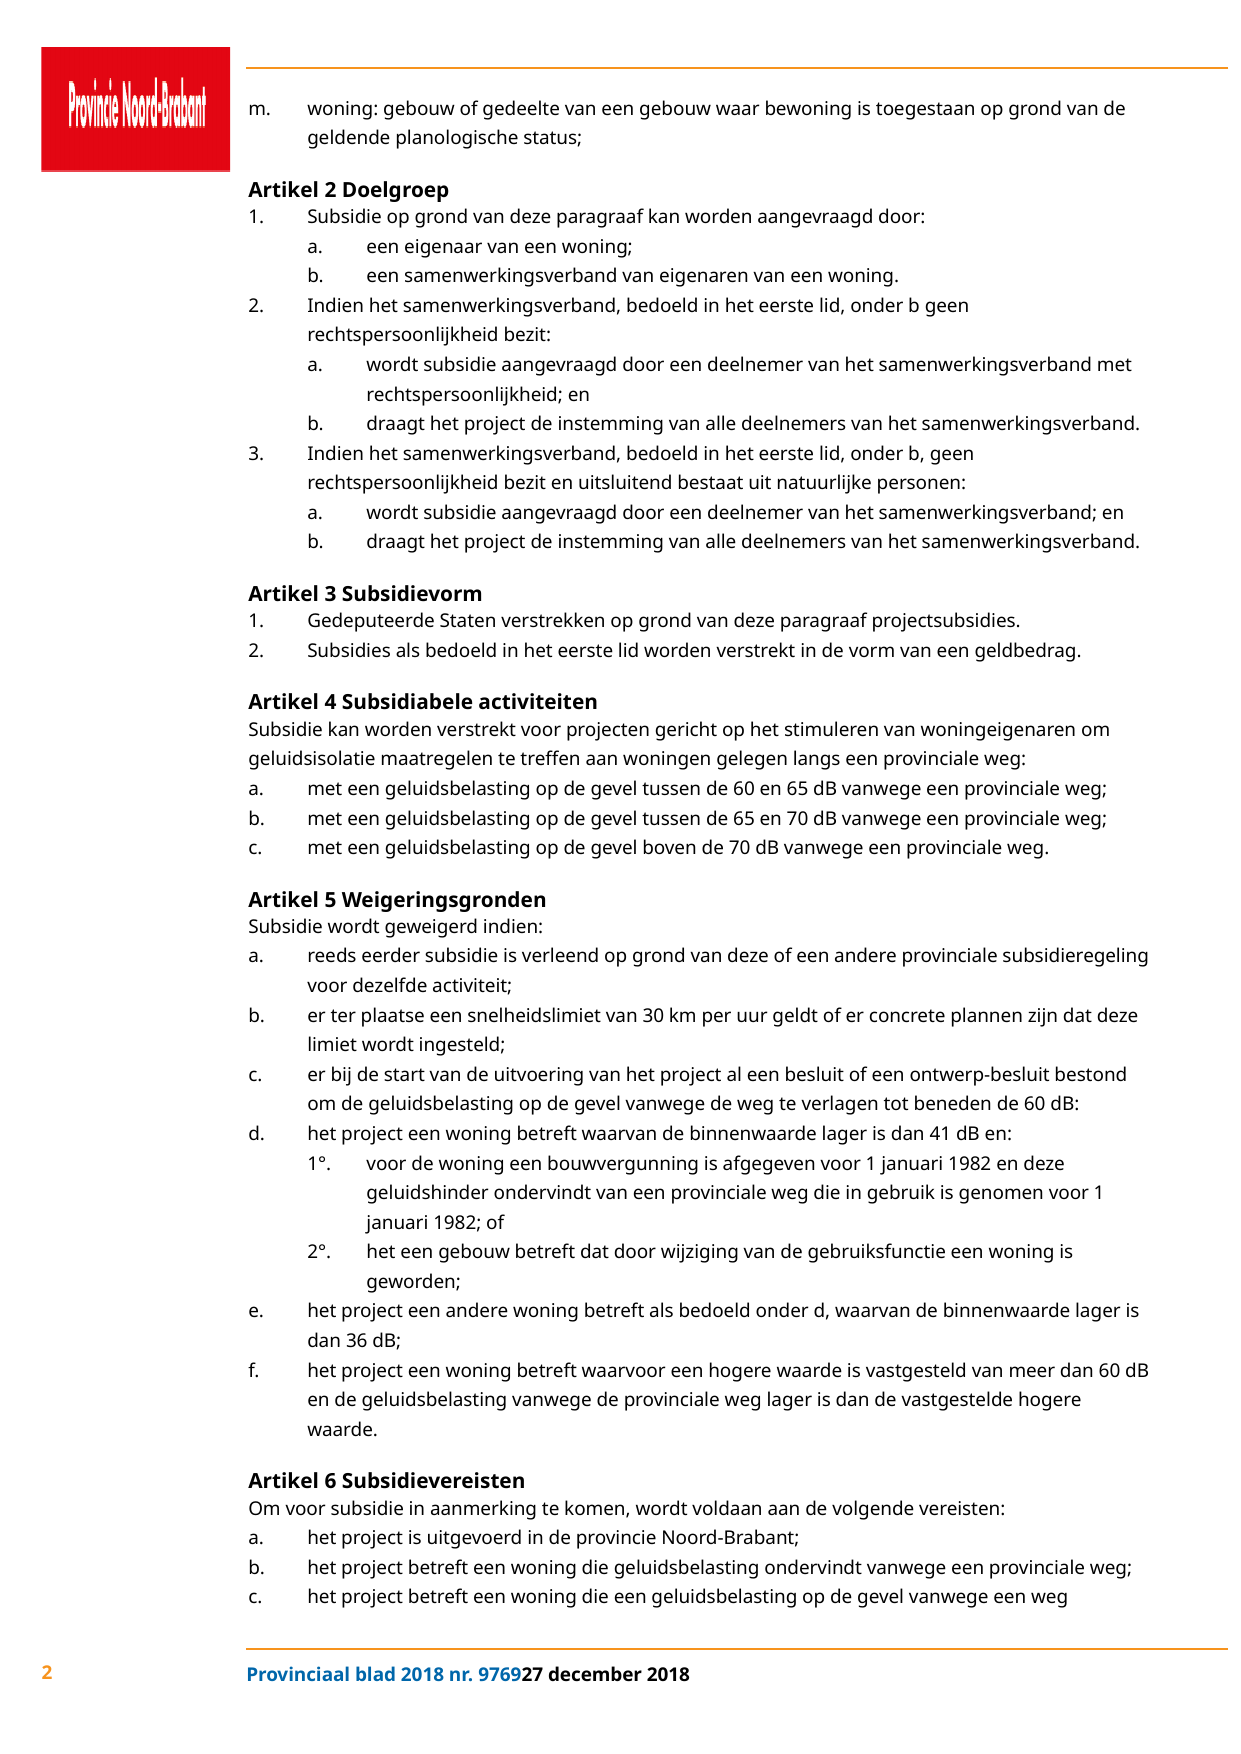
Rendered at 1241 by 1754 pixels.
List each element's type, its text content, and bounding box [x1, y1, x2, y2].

list wordt subsidie aangevraagd door een deelnemer van het samenwerkingsverband met rechtspersoonlijkheid; en [307, 351, 1152, 406]
list het project is uitgevoerd in de provincie Noord-Brabant; [248, 1524, 1152, 1550]
list Subsidies als bedoeld in het eerste lid worden verstrekt in de vorm van een geldbedrag. [248, 637, 1152, 663]
list woning: gebouw of gedeelte van een gebouw waar bewoning is toegestaan op grond van de geldende planologische status; [248, 95, 1152, 150]
list een eigenaar van een woning; [307, 233, 1152, 258]
list met een geluidsbelasting op de gevel tussen de 65 en 70 dB vanwege een provinciale weg; [248, 805, 1152, 830]
text Om voor subsidie in aanmerking te komen, wordt voldaan aan de volgende vereisten: [248, 1495, 1152, 1521]
text Artikel 2 Doelgroep [248, 175, 1152, 203]
list het project een woning betreft waarvan de binnenwaarde lager is dan 41 dB en: [248, 1120, 1152, 1146]
list draagt het project de instemming van alle deelnemers van het samenwerkingsverband. [307, 529, 1152, 554]
list het een gebouw betreft dat door wijziging van de gebruiksfunctie een woning is geworden; [307, 1238, 1152, 1294]
list het project een woning betreft waarvoor een hogere waarde is vastgesteld van meer dan 60 dB en de geluidsbelasting vanwege de provinciale weg lager is dan de vastgestelde hogere waarde. [248, 1357, 1152, 1442]
text Artikel 4 Subsidiabele activiteiten [248, 687, 1152, 716]
list wordt subsidie aangevraagd door een deelnemer van het samenwerkingsverband; en [307, 499, 1152, 525]
text Artikel 3 Subsidievorm [248, 579, 1152, 607]
list Indien het samenwerkingsverband, bedoeld in het eerste lid, onder b geen rechtspersoonlijkheid bezit: [248, 292, 1152, 347]
list draagt het project de instemming van alle deelnemers van het samenwerkingsverband. [307, 410, 1152, 436]
list Gedeputeerde Staten verstrekken op grond van deze paragraaf projectsubsidies. [248, 607, 1152, 633]
list het project een andere woning betreft als bedoeld onder d, waarvan de binnenwaarde lager is dan 36 dB; [248, 1298, 1152, 1353]
list er ter plaatse een snelheidslimiet van 30 km per uur geldt of er concrete plannen zijn dat deze limiet wordt ingesteld; [248, 1002, 1152, 1057]
text Artikel 5 Weigeringsgronden [248, 885, 1152, 913]
text Subsidie wordt geweigerd indien: [248, 913, 1152, 939]
picture [41, 47, 231, 172]
list voor de woning een bouwvergunning is afgegeven voor 1 januari 1982 en deze geluidshinder ondervindt van een provinciale weg die in gebruik is genomen voor 1 januari 1982; of [307, 1150, 1152, 1235]
list Subsidie op grond van deze paragraaf kan worden aangevraagd door: [248, 203, 1152, 229]
list het project betreft een woning die een geluidsbelasting op de gevel vanwege een weg [248, 1584, 1152, 1609]
list met een geluidsbelasting op de gevel tussen de 60 en 65 dB vanwege een provinciale weg; [248, 775, 1152, 801]
list Indien het samenwerkingsverband, bedoeld in het eerste lid, onder b, geen rechtspersoonlijkheid bezit en uitsluitend bestaat uit natuurlijke personen: [248, 440, 1152, 495]
list met een geluidsbelasting op de gevel boven de 70 dB vanwege een provinciale weg. [248, 834, 1152, 860]
list er bij de start van de uitvoering van het project al een besluit of een ontwerp-besluit bestond om de geluidsbelasting op de gevel vanwege de weg te verlagen tot beneden de 60 dB: [248, 1061, 1152, 1116]
list het project betreft een woning die geluidsbelasting ondervindt vanwege een provinciale weg; [248, 1554, 1152, 1580]
list een samenwerkingsverband van eigenaren van een woning. [307, 262, 1152, 288]
text Artikel 6 Subsidievereisten [248, 1466, 1152, 1495]
text Subsidie kan worden verstrekt voor projecten gericht op het stimuleren van woningeigenaren om geluidsisolatie maatregelen te treffen aan woningen gelegen langs een provinciale weg: [248, 716, 1152, 771]
list reeds eerder subsidie is verleend op grond van deze of een andere provinciale subsidieregeling voor dezelfde activiteit; [248, 943, 1152, 998]
